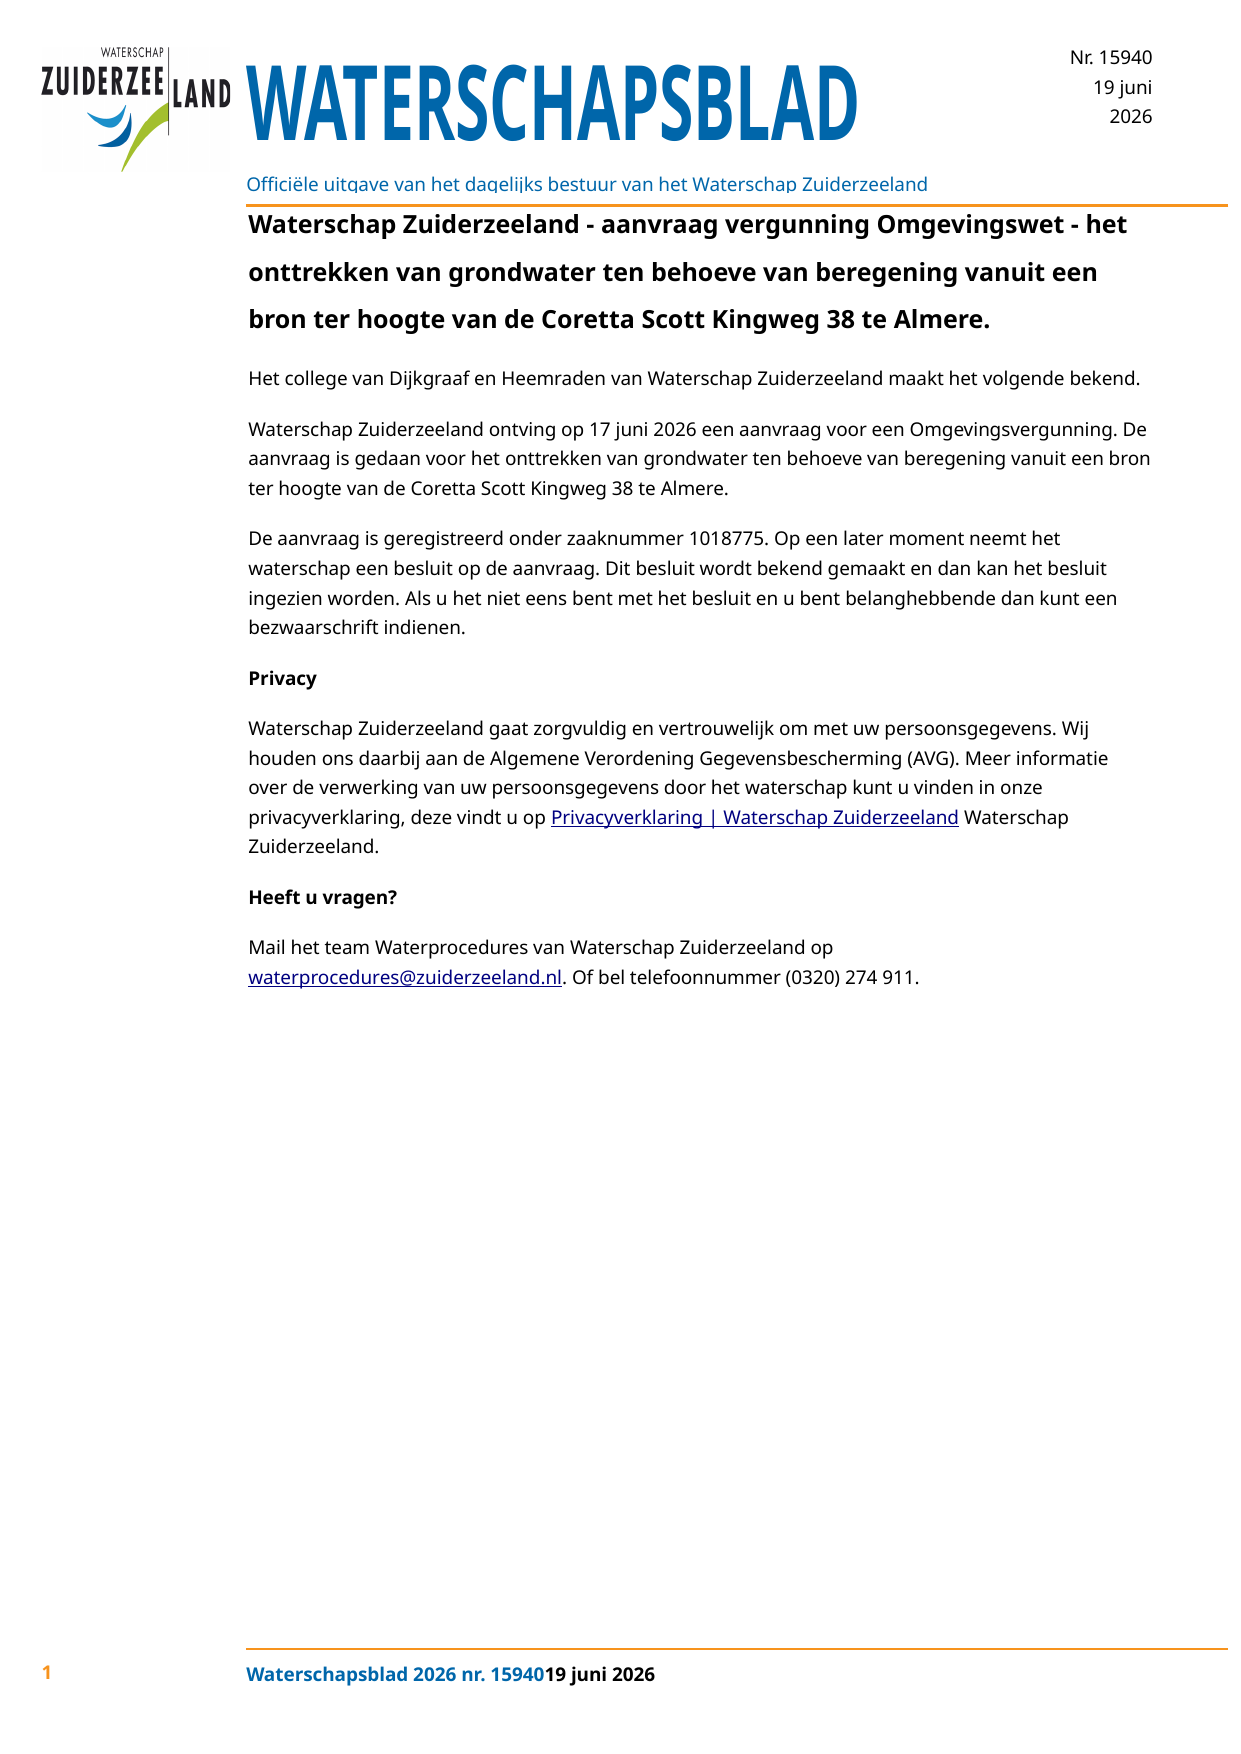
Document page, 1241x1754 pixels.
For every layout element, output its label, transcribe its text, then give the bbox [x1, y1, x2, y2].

text Waterschap Zuiderzeeland gaat zorgvuldig en vertrouwelijk om met uw persoonsgegevens. Wij houden ons daarbij aan de Algemene Verordening Gegevensbescherming (AVG). Meer informatie over de verwerking van uw persoonsgegevens door het waterschap kunt u vinden in onze privacyverklaring, deze vindt u op Privacyverklaring | Waterschap Zuiderzeeland Waterschap Zuiderzeeland. [248, 715, 1152, 859]
text Heeft u vragen? [248, 884, 1152, 909]
text Waterschap Zuiderzeeland ontving op 17 juni 2026 een aanvraag voor een Omgevingsvergunning. De aanvraag is gedaan voor het onttrekken van grondwater ten behoeve van beregening vanuit een bron ter hoogte van de Coretta Scott Kingweg 38 te Almere. [248, 416, 1152, 501]
text Waterschap Zuiderzeeland - aanvraag vergunning Omgevingswet - het onttrekken van grondwater ten behoeve van beregening vanuit een bron ter hoogte van de Coretta Scott Kingweg 38 te Almere. [248, 207, 1152, 336]
text De aanvraag is geregistreerd onder zaaknummer 1018775. Op een later moment neemt het waterschap een besluit op de aanvraag. Dit besluit wordt bekend gemaakt en dan kan het besluit ingezien worden. Als u het niet eens bent met het besluit en u bent belanghebbende dan kunt een bezwaarschrift indienen. [248, 526, 1152, 640]
text Mail het team Waterprocedures van Waterschap Zuiderzeeland op waterprocedures@zuiderzeeland.nl. Of bel telefoonnummer (0320) 274 911. [248, 934, 1152, 989]
picture [41, 47, 231, 172]
text Privacy [248, 665, 1152, 690]
text Het college van Dijkgraaf en Heemraden van Waterschap Zuiderzeeland maakt het volgende bekend. [248, 366, 1152, 391]
